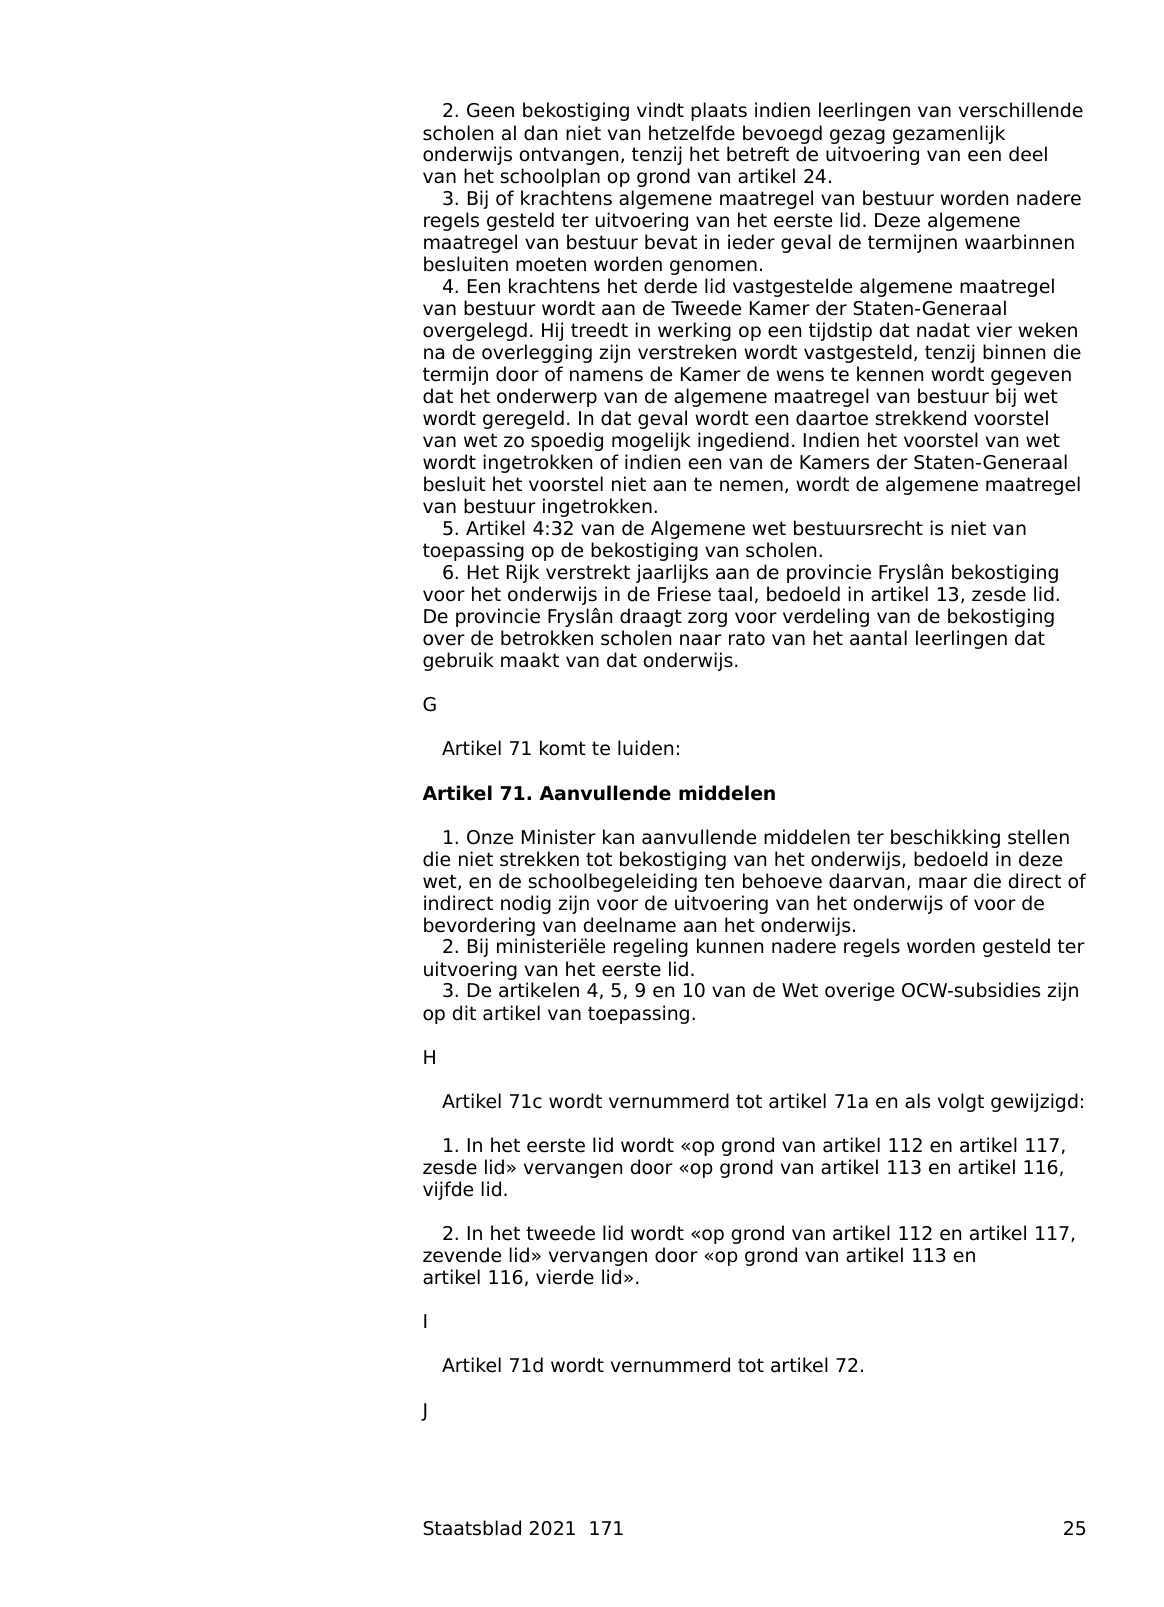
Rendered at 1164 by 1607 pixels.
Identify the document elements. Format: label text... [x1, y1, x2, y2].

text Artikel 71 komt te luiden: [422, 738, 1087, 760]
text 6. Het Rijk verstrekt jaarlijks aan de provincie Fryslân bekostiging voor het onderwijs in de Friese taal, bedoeld in artikel 13, zesde lid. De provincie Fryslân draagt zorg voor verdeling van de bekostiging over de betrokken scholen naar rato van het aantal leerlingen dat gebruik maakt van dat onderwijs. [422, 562, 1087, 672]
text 2. Geen bekostiging vindt plaats indien leerlingen van verschillende scholen al dan niet van hetzelfde bevoegd gezag gezamenlijk onderwijs ontvangen, tenzij het betreft de uitvoering van een deel van het schoolplan op grond van artikel 24. [422, 100, 1087, 188]
text J [422, 1399, 1087, 1421]
text 2. Bij ministeriële regeling kunnen nadere regels worden gesteld ter uitvoering van het eerste lid. [422, 936, 1087, 980]
text I [422, 1311, 1087, 1333]
text 3. De artikelen 4, 5, 9 en 10 van de Wet overige OCW-subsidies zijn op dit artikel van toepassing. [422, 980, 1087, 1024]
text 4. Een krachtens het derde lid vastgestelde algemene maatregel van bestuur wordt aan de Tweede Kamer der Staten-Generaal overgelegd. Hij treedt in werking op een tijdstip dat nadat vier weken na de overlegging zijn verstreken wordt vastgesteld, tenzij binnen die termijn door of namens de Kamer de wens te kennen wordt gegeven dat het onderwerp van de algemene maatregel van bestuur bij wet wordt geregeld. In dat geval wordt een daartoe strekkend voorstel van wet zo spoedig mogelijk ingediend. Indien het voorstel van wet wordt ingetrokken of indien een van de Kamers der Staten-Generaal besluit het voorstel niet aan te nemen, wordt de algemene maatregel van bestuur ingetrokken. [422, 276, 1087, 518]
text G [422, 694, 1087, 716]
text 1. Onze Minister kan aanvullende middelen ter beschikking stellen die niet strekken tot bekostiging van het onderwijs, bedoeld in deze wet, en de schoolbegeleiding ten behoeve daarvan, maar die direct of indirect nodig zijn voor de uitvoering van het onderwijs of voor de bevordering van deelname aan het onderwijs. [422, 827, 1087, 936]
subtitle Artikel 71. Aanvullende middelen [422, 782, 1087, 804]
text 2. In het tweede lid wordt «op grond van artikel 112 en artikel 117, zevende lid» vervangen door «op grond van artikel 113 en artikel 116, vierde lid». [422, 1223, 1087, 1289]
text 5. Artikel 4:32 van de Algemene wet bestuursrecht is niet van toepassing op de bekostiging van scholen. [422, 518, 1087, 562]
text 1. In het eerste lid wordt «op grond van artikel 112 en artikel 117, zesde lid» vervangen door «op grond van artikel 113 en artikel 116, vijfde lid. [422, 1135, 1087, 1201]
text 3. Bij of krachtens algemene maatregel van bestuur worden nadere regels gesteld ter uitvoering van het eerste lid. Deze algemene maatregel van bestuur bevat in ieder geval de termijnen waarbinnen besluiten moeten worden genomen. [422, 188, 1087, 276]
text H [422, 1047, 1087, 1068]
text Artikel 71c wordt vernummerd tot artikel 71a en als volgt gewijzigd: [422, 1091, 1087, 1113]
text Artikel 71d wordt vernummerd tot artikel 72. [422, 1355, 1087, 1377]
